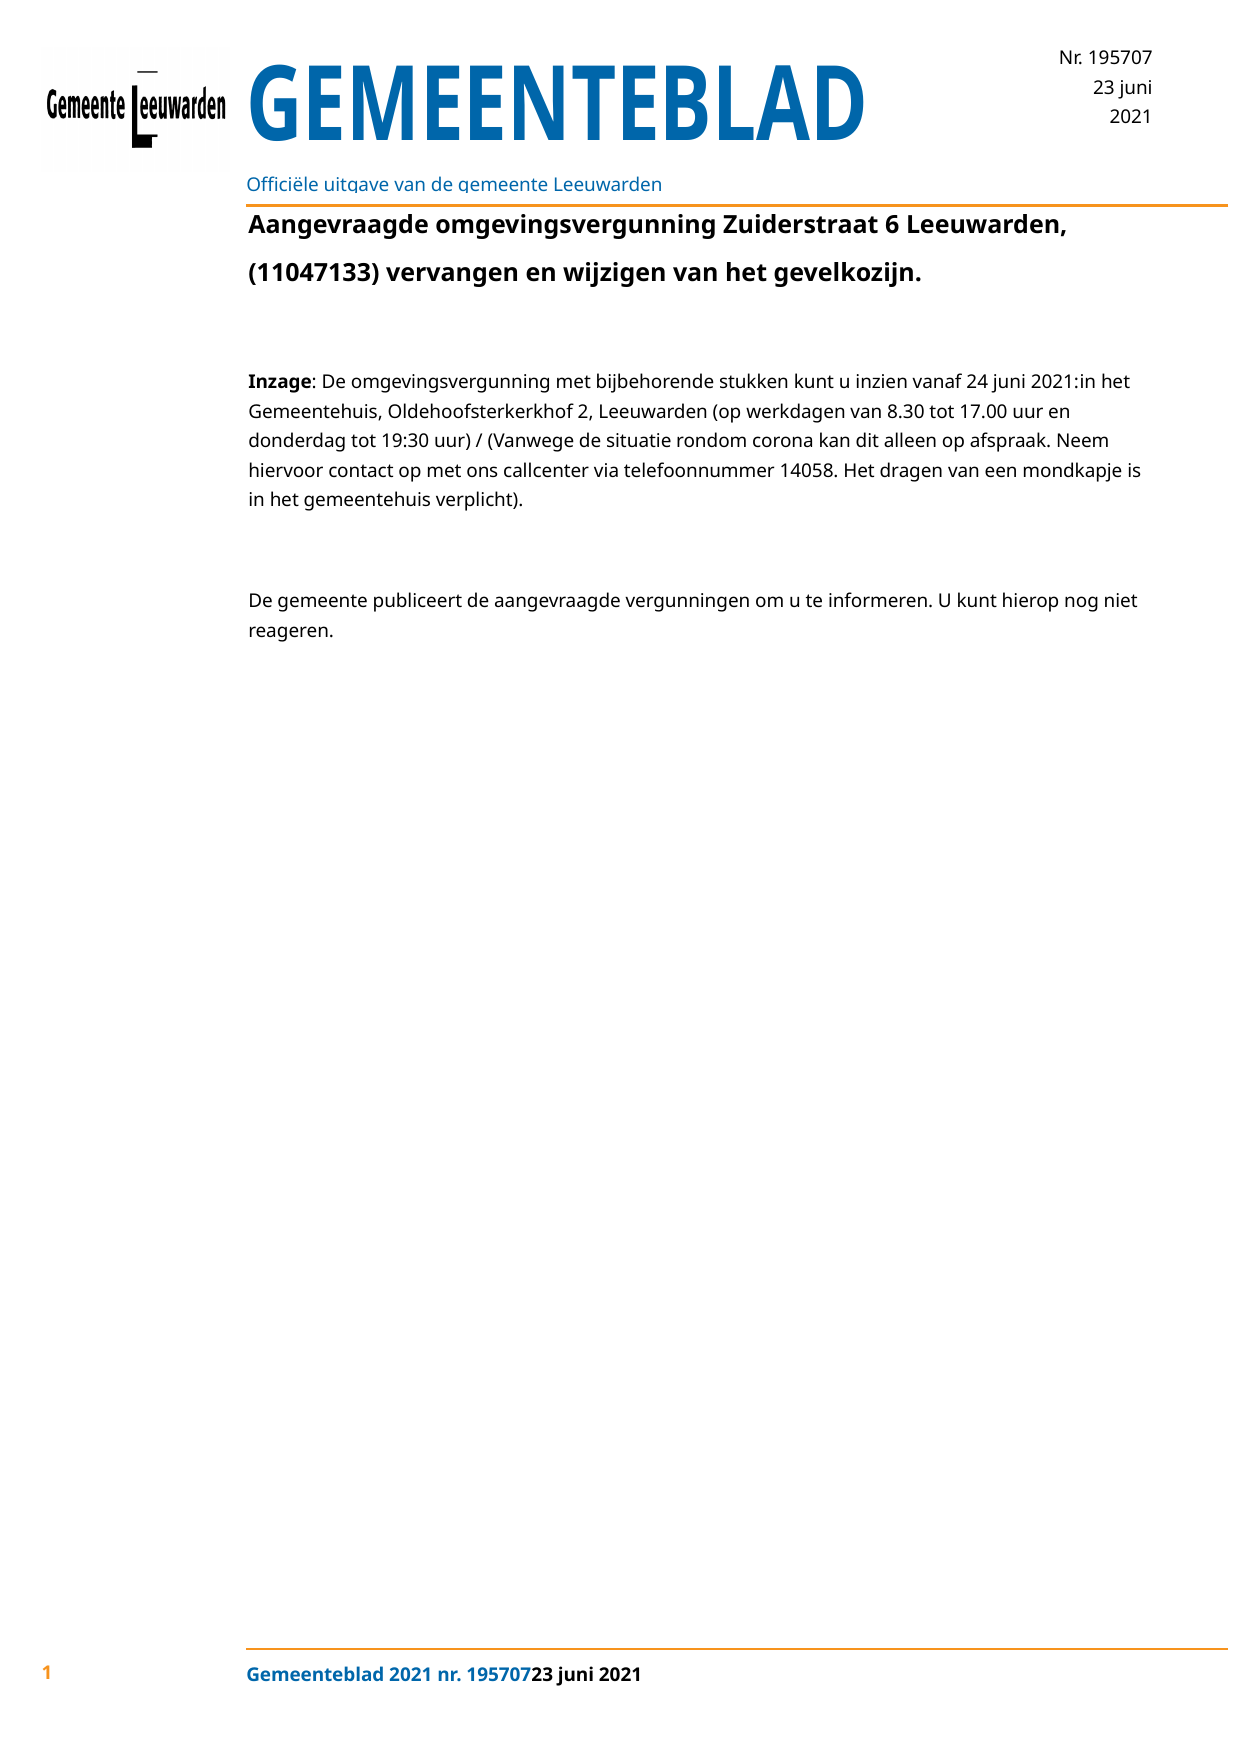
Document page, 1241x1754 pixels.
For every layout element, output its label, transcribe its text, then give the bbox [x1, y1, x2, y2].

text De gemeente publiceert de aangevraagde vergunningen om u te informeren. U kunt hierop nog niet reageren. [248, 587, 1152, 643]
picture [41, 47, 231, 172]
text Aangevraagde omgevingsvergunning Zuiderstraat 6 Leeuwarden, (11047133) vervangen en wijzigen van het gevelkozijn. [248, 207, 1152, 288]
text Inzage: De omgevingsvergunning met bijbehorende stukken kunt u inzien vanaf 24 juni 2021:in het Gemeentehuis, Oldehoofsterkerkhof 2, Leeuwarden (op werkdagen van 8.30 tot 17.00 uur en donderdag tot 19:30 uur) / (Vanwege de situatie rondom corona kan dit alleen op afspraak. Neem hiervoor contact op met ons callcenter via telefoonnummer 14058. Het dragen van een mondkapje is in het gemeentehuis verplicht). [248, 368, 1152, 512]
